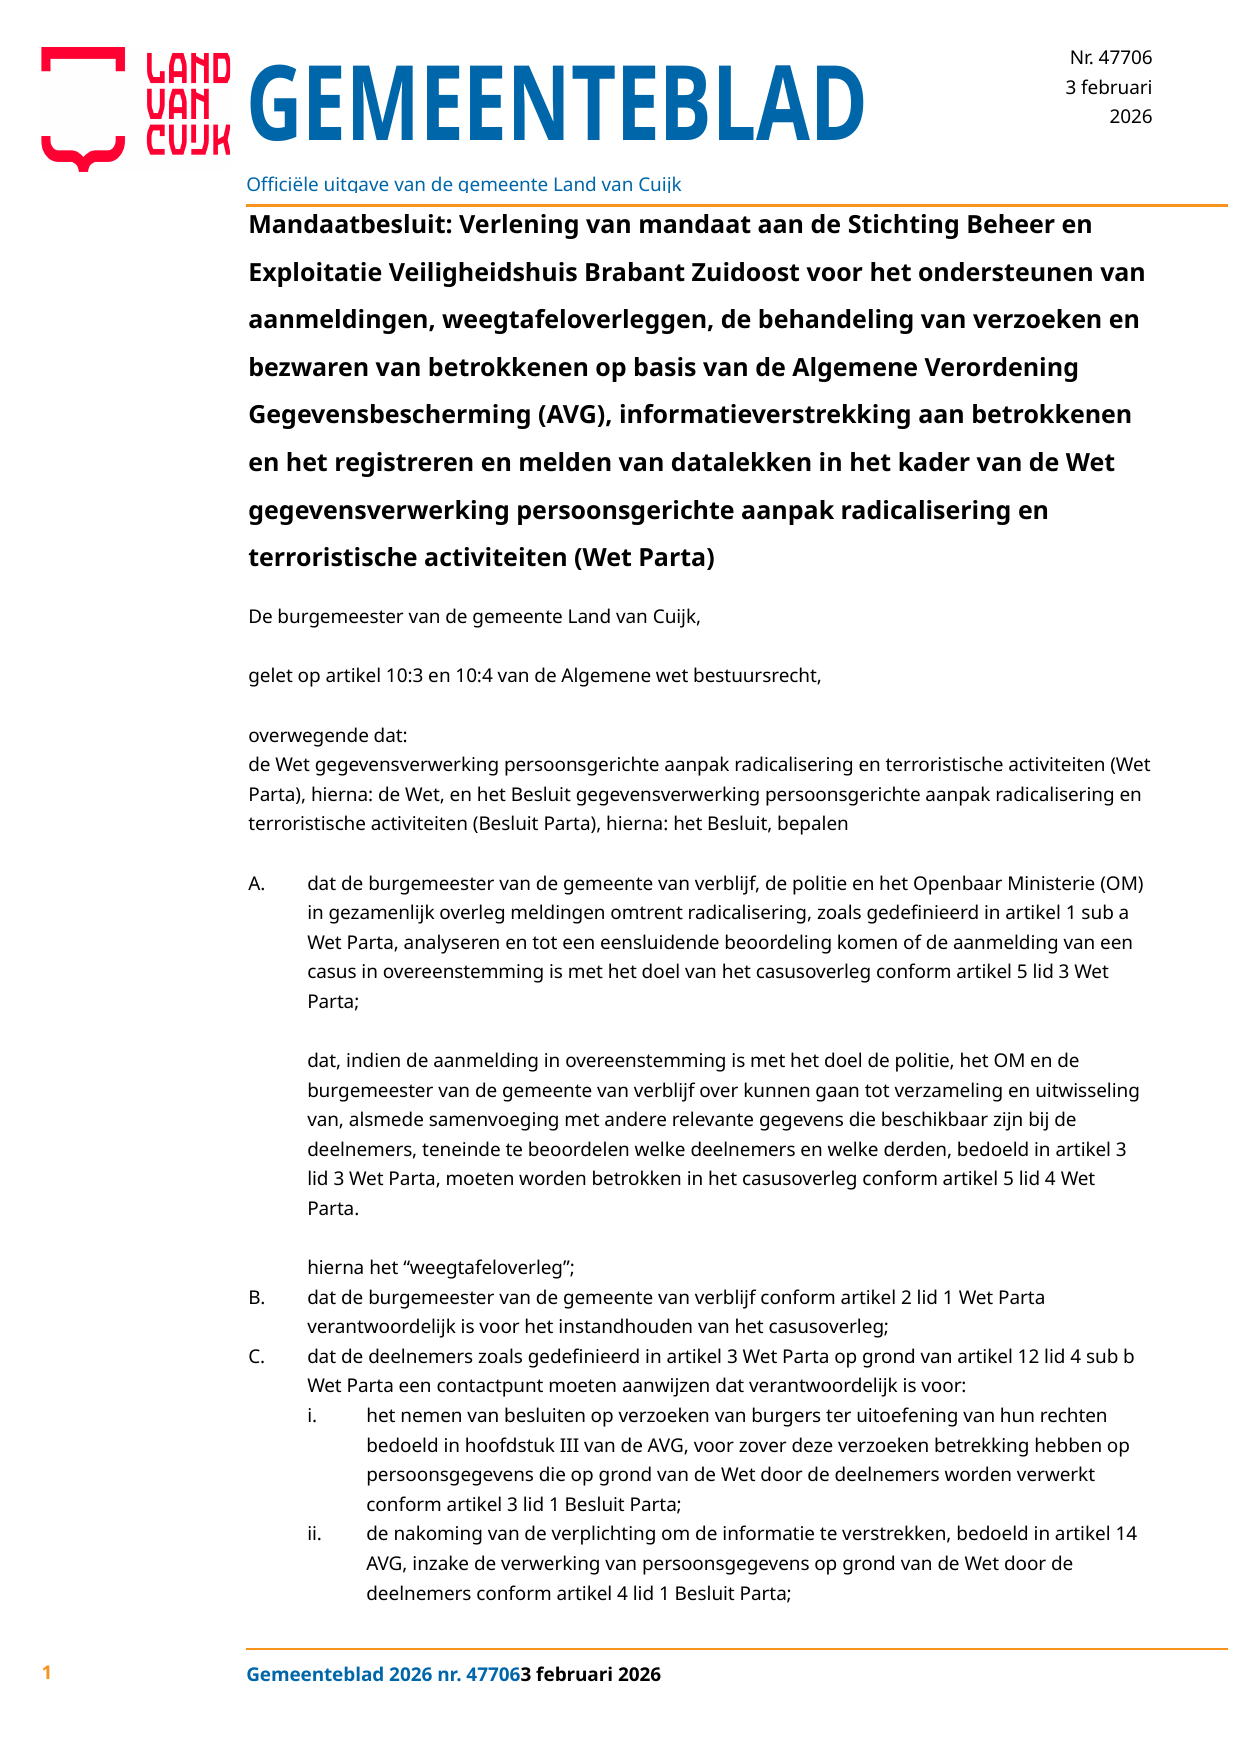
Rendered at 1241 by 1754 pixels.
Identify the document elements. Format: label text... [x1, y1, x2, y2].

list dat de burgemeester van de gemeente van verblijf, de politie en het Openbaar Ministerie (OM) in gezamenlijk overleg meldingen omtrent radicalisering, zoals gedefinieerd in artikel 1 sub a Wet Parta, analyseren en tot een eensluidende beoordeling komen of de aanmelding van een casus in overeenstemming is met het doel van het casusoverleg conform artikel 5 lid 3 Wet Parta; [248, 870, 1152, 1014]
text overwegende dat: [248, 722, 1152, 748]
list de nakoming van de verplichting om de informatie te verstrekken, bedoeld in artikel 14 AVG, inzake de verwerking van persoonsgegevens op grond van de Wet door de deelnemers conform artikel 4 lid 1 Besluit Parta; [307, 1521, 1152, 1606]
text De burgemeester van de gemeente Land van Cuijk, [248, 603, 1152, 629]
list hierna het “weegtafeloverleg”; [248, 1254, 1152, 1280]
list dat de burgemeester van de gemeente van verblijf conform artikel 2 lid 1 Wet Parta verantwoordelijk is voor het instandhouden van het casusoverleg; [248, 1284, 1152, 1339]
text de Wet gegevensverwerking persoonsgerichte aanpak radicalisering en terroristische activiteiten (Wet Parta), hierna: de Wet, en het Besluit gegevensverwerking persoonsgerichte aanpak radicalisering en terroristische activiteiten (Besluit Parta), hierna: het Besluit, bepalen [248, 751, 1152, 836]
picture [41, 47, 231, 172]
list dat de deelnemers zoals gedefinieerd in artikel 3 Wet Parta op grond van artikel 12 lid 4 sub b Wet Parta een contactpunt moeten aanwijzen dat verantwoordelijk is voor: [248, 1343, 1152, 1398]
text gelet op artikel 10:3 en 10:4 van de Algemene wet bestuursrecht, [248, 663, 1152, 688]
list het nemen van besluiten op verzoeken van burgers ter uitoefening van hun rechten bedoeld in hoofdstuk III van de AVG, voor zover deze verzoeken betrekking hebben op persoonsgegevens die op grond van de Wet door de deelnemers worden verwerkt conform artikel 3 lid 1 Besluit Parta; [307, 1402, 1152, 1517]
text Mandaatbesluit: Verlening van mandaat aan de Stichting Beheer en Exploitatie Veiligheidshuis Brabant Zuidoost voor het ondersteunen van aanmeldingen, weegtafeloverleggen, de behandeling van verzoeken en bezwaren van betrokkenen op basis van de Algemene Verordening Gegevensbescherming (AVG), informatieverstrekking aan betrokkenen en het registreren en melden van datalekken in het kader van de Wet gegevensverwerking persoonsgerichte aanpak radicalisering en terroristische activiteiten (Wet Parta) [248, 207, 1152, 574]
list dat, indien de aanmelding in overeenstemming is met het doel de politie, het OM en de burgemeester van de gemeente van verblijf over kunnen gaan tot verzameling en uitwisseling van, alsmede samenvoeging met andere relevante gegevens die beschikbaar zijn bij de deelnemers, teneinde te beoordelen welke deelnemers en welke derden, bedoeld in artikel 3 lid 3 Wet Parta, moeten worden betrokken in het casusoverleg conform artikel 5 lid 4 Wet Parta. [248, 1047, 1152, 1221]
